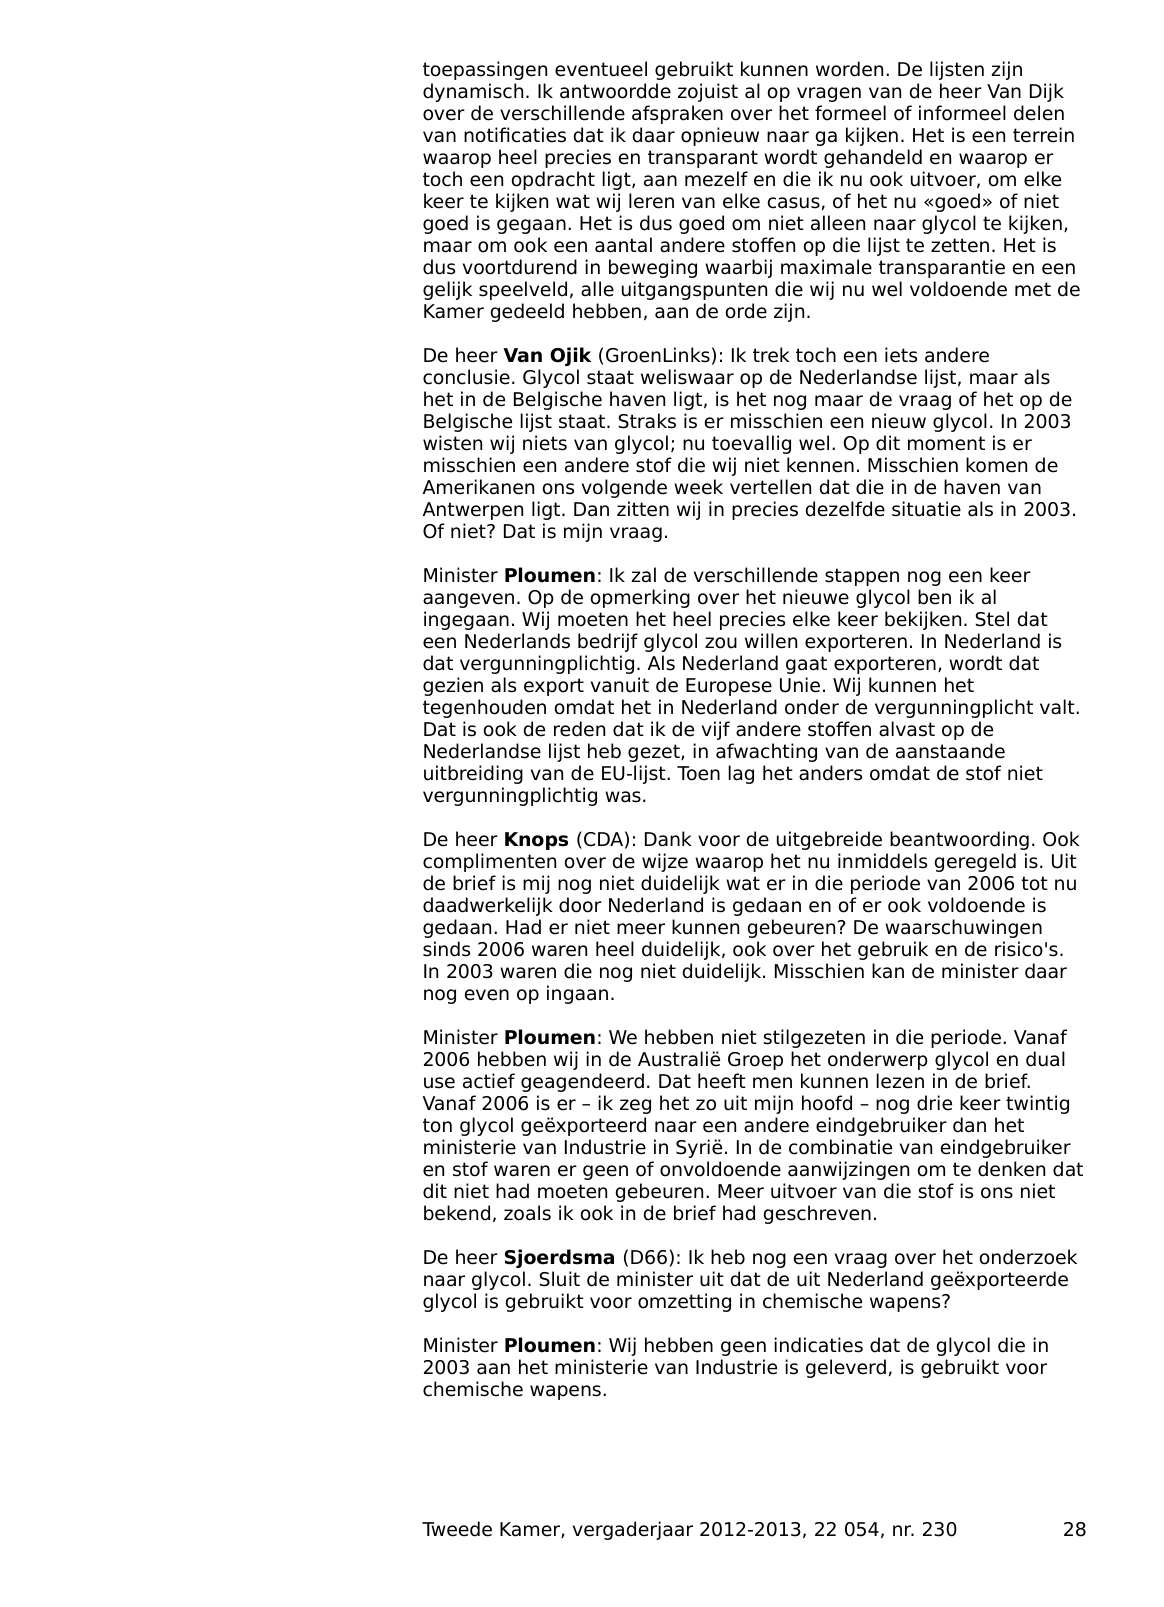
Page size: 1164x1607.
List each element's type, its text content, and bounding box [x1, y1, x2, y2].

text De heer Van Ojik (GroenLinks): Ik trek toch een iets andere conclusie. Glycol staat weliswaar op de Nederlandse lijst, maar als het in de Belgische haven ligt, is het nog maar de vraag of het op de Belgische lijst staat. Straks is er misschien een nieuw glycol. In 2003 wisten wij niets van glycol; nu toevallig wel. Op dit moment is er misschien een andere stof die wij niet kennen. Misschien komen de Amerikanen ons volgende week vertellen dat die in de haven van Antwerpen ligt. Dan zitten wij in precies dezelfde situatie als in 2003. Of niet? Dat is mijn vraag. [422, 345, 1087, 543]
text De heer Knops (CDA): Dank voor de uitgebreide beantwoording. Ook complimenten over de wijze waarop het nu inmiddels geregeld is. Uit de brief is mij nog niet duidelijk wat er in die periode van 2006 tot nu daadwerkelijk door Nederland is gedaan en of er ook voldoende is gedaan. Had er niet meer kunnen gebeuren? De waarschuwingen sinds 2006 waren heel duidelijk, ook over het gebruik en de risico's. In 2003 waren die nog niet duidelijk. Misschien kan de minister daar nog even op ingaan. [422, 829, 1087, 1005]
text De heer Sjoerdsma (D66): Ik heb nog een vraag over het onderzoek naar glycol. Sluit de minister uit dat de uit Nederland geëxporteerde glycol is gebruikt voor omzetting in chemische wapens? [422, 1247, 1087, 1313]
text Minister Ploumen: Ik zal de verschillende stappen nog een keer aangeven. Op de opmerking over het nieuwe glycol ben ik al ingegaan. Wij moeten het heel precies elke keer bekijken. Stel dat een Nederlands bedrijf glycol zou willen exporteren. In Nederland is dat vergunningplichtig. Als Nederland gaat exporteren, wordt dat gezien als export vanuit de Europese Unie. Wij kunnen het tegenhouden omdat het in Nederland onder de vergunningplicht valt. Dat is ook de reden dat ik de vijf andere stoffen alvast op de Nederlandse lijst heb gezet, in afwachting van de aanstaande uitbreiding van de EU-lijst. Toen lag het anders omdat de stof niet vergunningplichtig was. [422, 565, 1087, 807]
text Minister Ploumen: Wij hebben geen indicaties dat de glycol die in 2003 aan het ministerie van Industrie is geleverd, is gebruikt voor chemische wapens. [422, 1335, 1087, 1401]
text toepassingen eventueel gebruikt kunnen worden. De lijsten zijn dynamisch. Ik antwoordde zojuist al op vragen van de heer Van Dijk over de verschillende afspraken over het formeel of informeel delen van notificaties dat ik daar opnieuw naar ga kijken. Het is een terrein waarop heel precies en transparant wordt gehandeld en waarop er toch een opdracht ligt, aan mezelf en die ik nu ook uitvoer, om elke keer te kijken wat wij leren van elke casus, of het nu «goed» of niet goed is gegaan. Het is dus goed om niet alleen naar glycol te kijken, maar om ook een aantal andere stoffen op die lijst te zetten. Het is dus voortdurend in beweging waarbij maximale transparantie en een gelijk speelveld, alle uitgangspunten die wij nu wel voldoende met de Kamer gedeeld hebben, aan de orde zijn. [422, 59, 1087, 323]
text Minister Ploumen: We hebben niet stilgezeten in die periode. Vanaf 2006 hebben wij in de Australië Groep het onderwerp glycol en dual use actief geagendeerd. Dat heeft men kunnen lezen in de brief. Vanaf 2006 is er – ik zeg het zo uit mijn hoofd – nog drie keer twintig ton glycol geëxporteerd naar een andere eindgebruiker dan het ministerie van Industrie in Syrië. In de combinatie van eindgebruiker en stof waren er geen of onvoldoende aanwijzingen om te denken dat dit niet had moeten gebeuren. Meer uitvoer van die stof is ons niet bekend, zoals ik ook in de brief had geschreven. [422, 1027, 1087, 1225]
